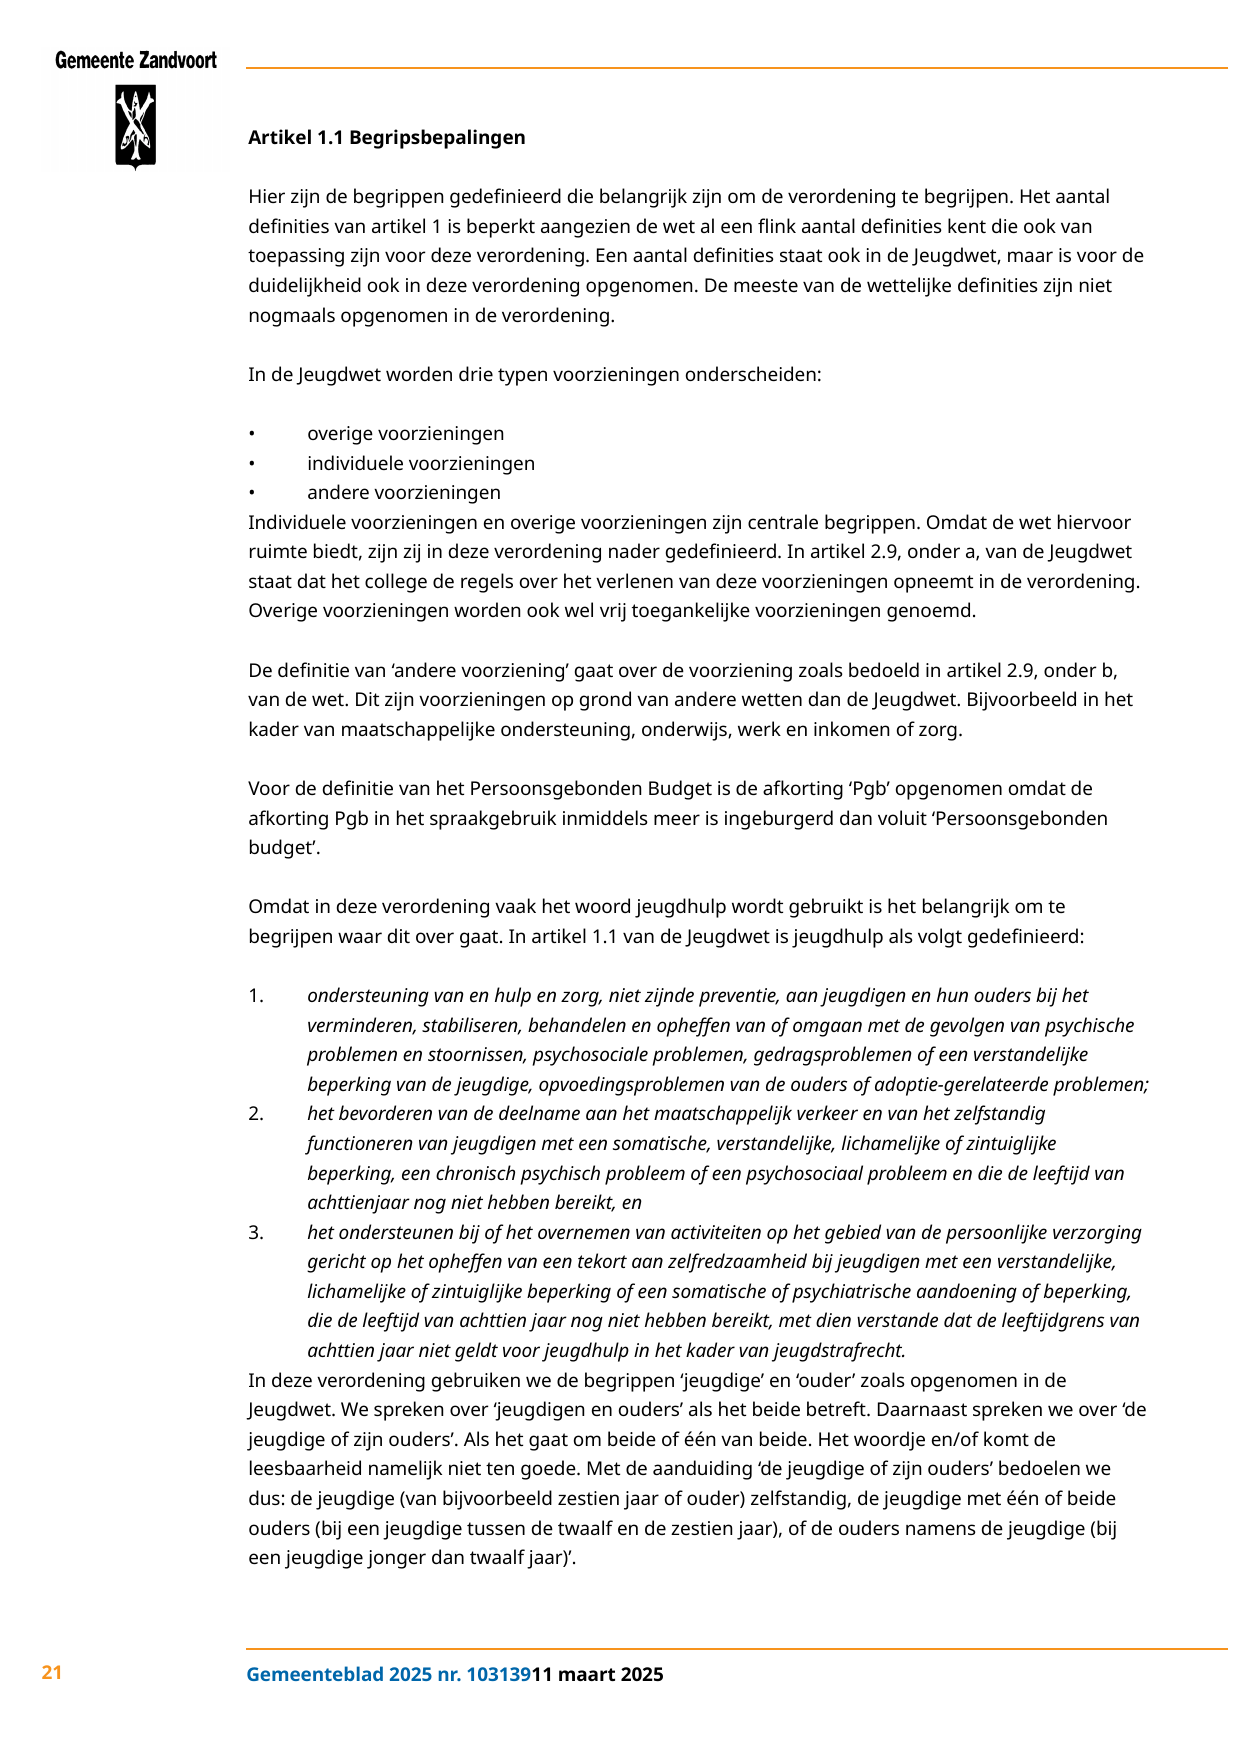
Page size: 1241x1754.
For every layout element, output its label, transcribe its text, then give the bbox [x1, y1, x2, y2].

text Hier zijn de begrippen gedefinieerd die belangrijk zijn om de verordening te begrijpen. Het aantal definities van artikel 1 is beperkt aangezien de wet al een flink aantal definities kent die ook van toepassing zijn voor deze verordening. Een aantal definities staat ook in de Jeugdwet, maar is voor de duidelijkheid ook in deze verordening opgenomen. De meeste van de wettelijke definities zijn niet nogmaals opgenomen in de verordening. [248, 183, 1152, 328]
text Omdat in deze verordening vaak het woord jeugdhulp wordt gebruikt is het belangrijk om te begrijpen waar dit over gaat. In artikel 1.1 van de Jeugdwet is jeugdhulp als volgt gedefinieerd: [248, 893, 1152, 949]
text De definitie van ‘andere voorziening’ gaat over de voorziening zoals bedoeld in artikel 2.9, onder b, van de wet. Dit zijn voorzieningen op grond van andere wetten dan de Jeugdwet. Bijvoorbeeld in het kader van maatschappelijke ondersteuning, onderwijs, werk en inkomen of zorg. [248, 657, 1152, 742]
list ondersteuning van en hulp en zorg, niet zijnde preventie, aan jeugdigen en hun ouders bij het verminderen, stabiliseren, behandelen en opheffen van of omgaan met de gevolgen van psychische problemen en stoornissen, psychosociale problemen, gedragsproblemen of een verstandelijke beperking van de jeugdige, opvoedingsproblemen van de ouders of adoptie-gerelateerde problemen; [248, 982, 1152, 1097]
list overige voorzieningen [248, 420, 1152, 446]
text Voor de definitie van het Persoonsgebonden Budget is de afkorting ‘Pgb’ opgenomen omdat de afkorting Pgb in het spraakgebruik inmiddels meer is ingeburgerd dan voluit ‘Persoonsgebonden budget’. [248, 775, 1152, 860]
list het ondersteunen bij of het overnemen van activiteiten op het gebied van de persoonlijke verzorging gericht op het opheffen van een tekort aan zelfredzaamheid bij jeugdigen met een verstandelijke, lichamelijke of zintuiglijke beperking of een somatische of psychiatrische aandoening of beperking, die de leeftijd van achttien jaar nog niet hebben bereikt, met dien verstande dat de leeftijdgrens van achttien jaar niet geldt voor jeugdhulp in het kader van jeugdstrafrecht. [248, 1219, 1152, 1363]
picture [41, 47, 231, 172]
list andere voorzieningen [248, 479, 1152, 505]
text In deze verordening gebruiken we de begrippen ‘jeugdige’ en ‘ouder’ zoals opgenomen in de Jeugdwet. We spreken over ‘jeugdigen en ouders’ als het beide betreft. Daarnaast spreken we over ‘de jeugdige of zijn ouders’. Als het gaat om beide of één van beide. Het woordje en/of komt de leesbaarheid namelijk niet ten goede. Met de aanduiding ‘de jeugdige of zijn ouders’ bedoelen we dus: de jeugdige (van bijvoorbeeld zestien jaar of ouder) zelfstandig, de jeugdige met één of beide ouders (bij een jeugdige tussen de twaalf en de zestien jaar), of de ouders namens de jeugdige (bij een jeugdige jonger dan twaalf jaar)’. [248, 1367, 1152, 1570]
list individuele voorzieningen [248, 450, 1152, 476]
list het bevorderen van de deelname aan het maatschappelijk verkeer en van het zelfstandig functioneren van jeugdigen met een somatische, verstandelijke, lichamelijke of zintuiglijke beperking, een chronisch psychisch probleem of een psychosociaal probleem en die de leeftijd van achttienjaar nog niet hebben bereikt, en [248, 1101, 1152, 1215]
text Individuele voorzieningen en overige voorzieningen zijn centrale begrippen. Omdat de wet hiervoor ruimte biedt, zijn zij in deze verordening nader gedefinieerd. In artikel 2.9, onder a, van de Jeugdwet staat dat het college de regels over het verlenen van deze voorzieningen opneemt in de verordening. Overige voorzieningen worden ook wel vrij toegankelijke voorzieningen genoemd. [248, 509, 1152, 623]
text Artikel 1.1 Begripsbepalingen [248, 124, 1152, 150]
text In de Jeugdwet worden drie typen voorzieningen onderscheiden: [248, 361, 1152, 387]
